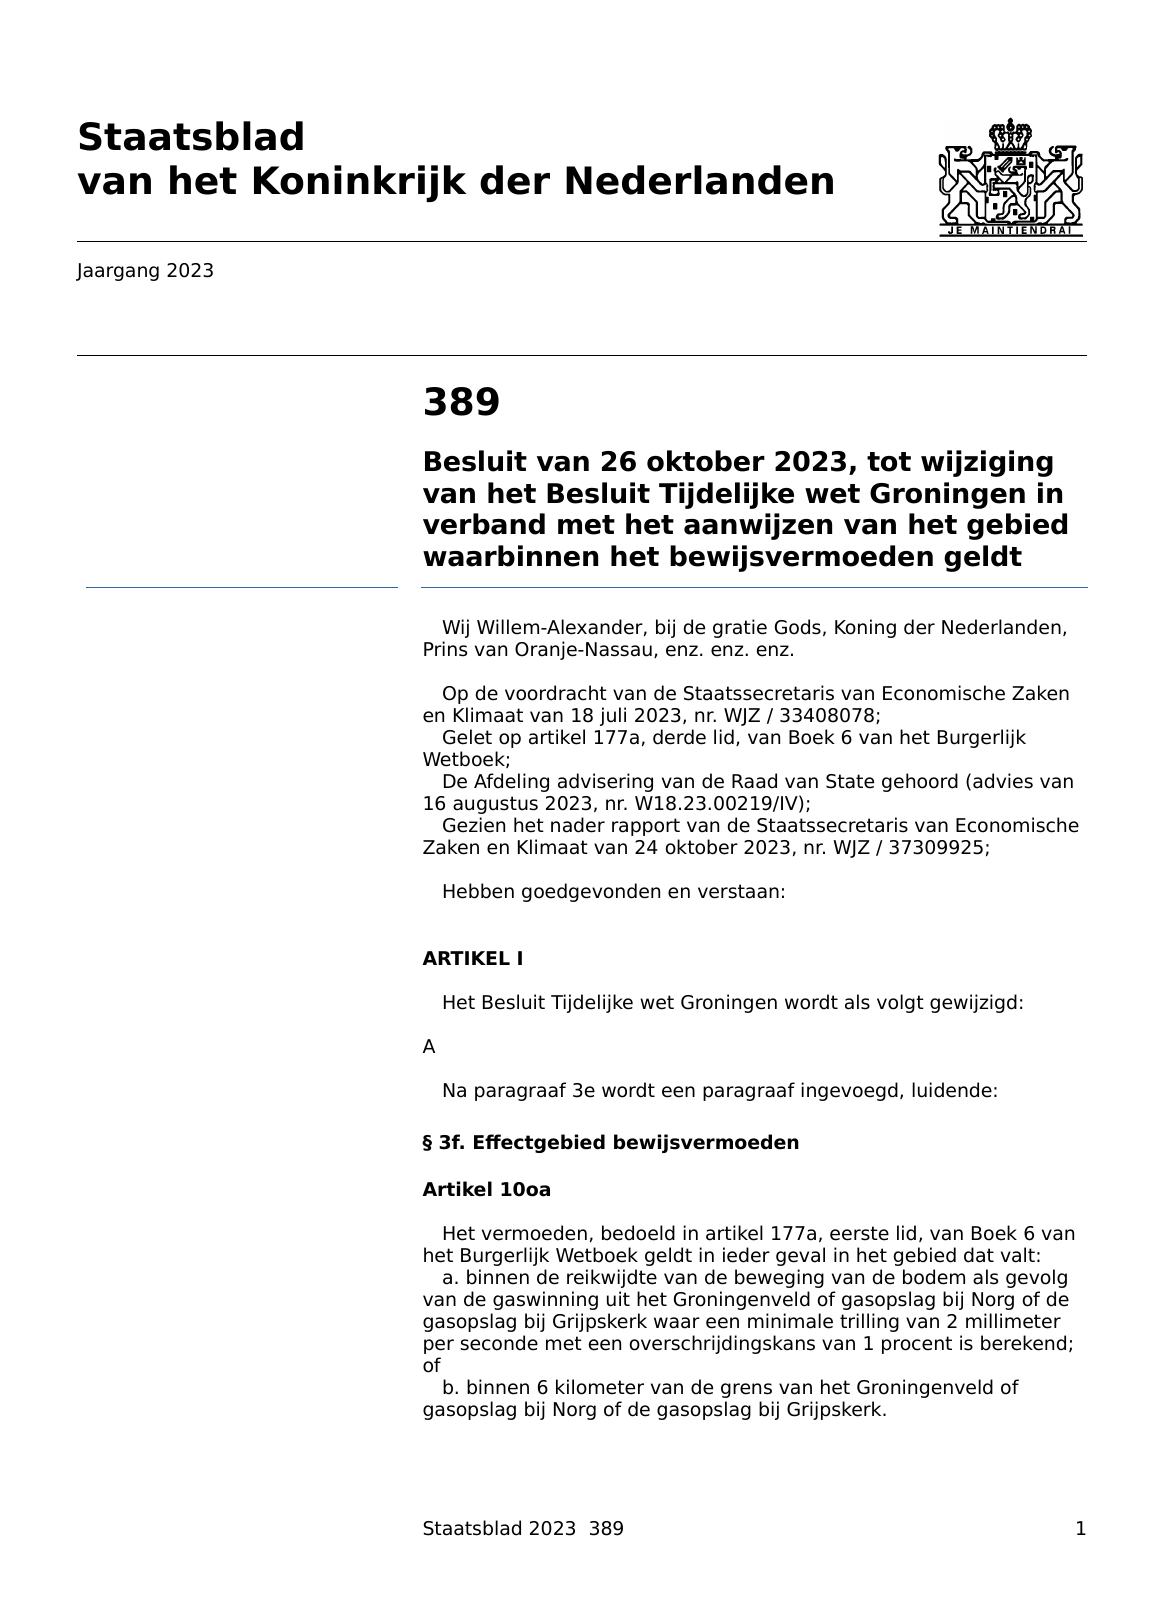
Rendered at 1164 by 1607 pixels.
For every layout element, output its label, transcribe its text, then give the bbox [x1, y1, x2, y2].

subtitle 389 [422, 381, 1087, 424]
text Het vermoeden, bedoeld in artikel 177a, eerste lid, van Boek 6 van het Burgerlijk Wetboek geldt in ieder geval in het gebied dat valt: [422, 1223, 1087, 1267]
text a. binnen de reikwijdte van de beweging van de bodem als gevolg van de gaswinning uit het Groningenveld of gasopslag bij Norg of de gasopslag bij Grijpskerk waar een minimale trilling van 2 millimeter per seconde met een overschrijdingskans van 1 procent is berekend; of [422, 1267, 1087, 1377]
subtitle ARTIKEL I [422, 948, 1087, 970]
table_header Staatsblad van het Koninkrijk der Nederlanden [77, 100, 886, 241]
text Na paragraaf 3e wordt een paragraaf ingevoegd, luidende: [422, 1080, 1087, 1102]
subtitle Artikel 10oa [422, 1179, 1087, 1201]
picture [936, 115, 1087, 240]
text Op de voordracht van de Staatssecretaris van Economische Zaken en Klimaat van 18 juli 2023, nr. WJZ / 33408078; [422, 683, 1087, 727]
subtitle § 3f. Effectgebied bewijsvermoeden [422, 1132, 1087, 1154]
text Gelet op artikel 177a, derde lid, van Boek 6 van het Burgerlijk Wetboek; [422, 727, 1087, 771]
text Het Besluit Tijdelijke wet Groningen wordt als volgt gewijzigd: [422, 992, 1087, 1014]
text De Afdeling advisering van de Raad van State gehoord (advies van 16 augustus 2023, nr. W18.23.00219/IV); [422, 771, 1087, 815]
text Wij Willem-Alexander, bij de gratie Gods, Koning der Nederlanden, Prins van Oranje-Nassau, enz. enz. enz. [422, 617, 1087, 661]
text b. binnen 6 kilometer van de grens van het Groningenveld of gasopslag bij Norg of de gasopslag bij Grijpskerk. [422, 1377, 1087, 1421]
text Hebben goedgevonden en verstaan: [422, 881, 1087, 903]
text A [422, 1036, 1087, 1058]
text Gezien het nader rapport van de Staatssecretaris van Economische Zaken en Klimaat van 24 oktober 2023, nr. WJZ / 37309925; [422, 815, 1087, 859]
table_cell Jaargang 2023 [77, 242, 1087, 355]
text Besluit van 26 oktober 2023, tot wijziging van het Besluit Tijdelijke wet Groningen in verband met het aanwijzen van het gebied waarbinnen het bewijsvermoeden geldt [422, 447, 1087, 573]
table_header [886, 100, 1087, 241]
